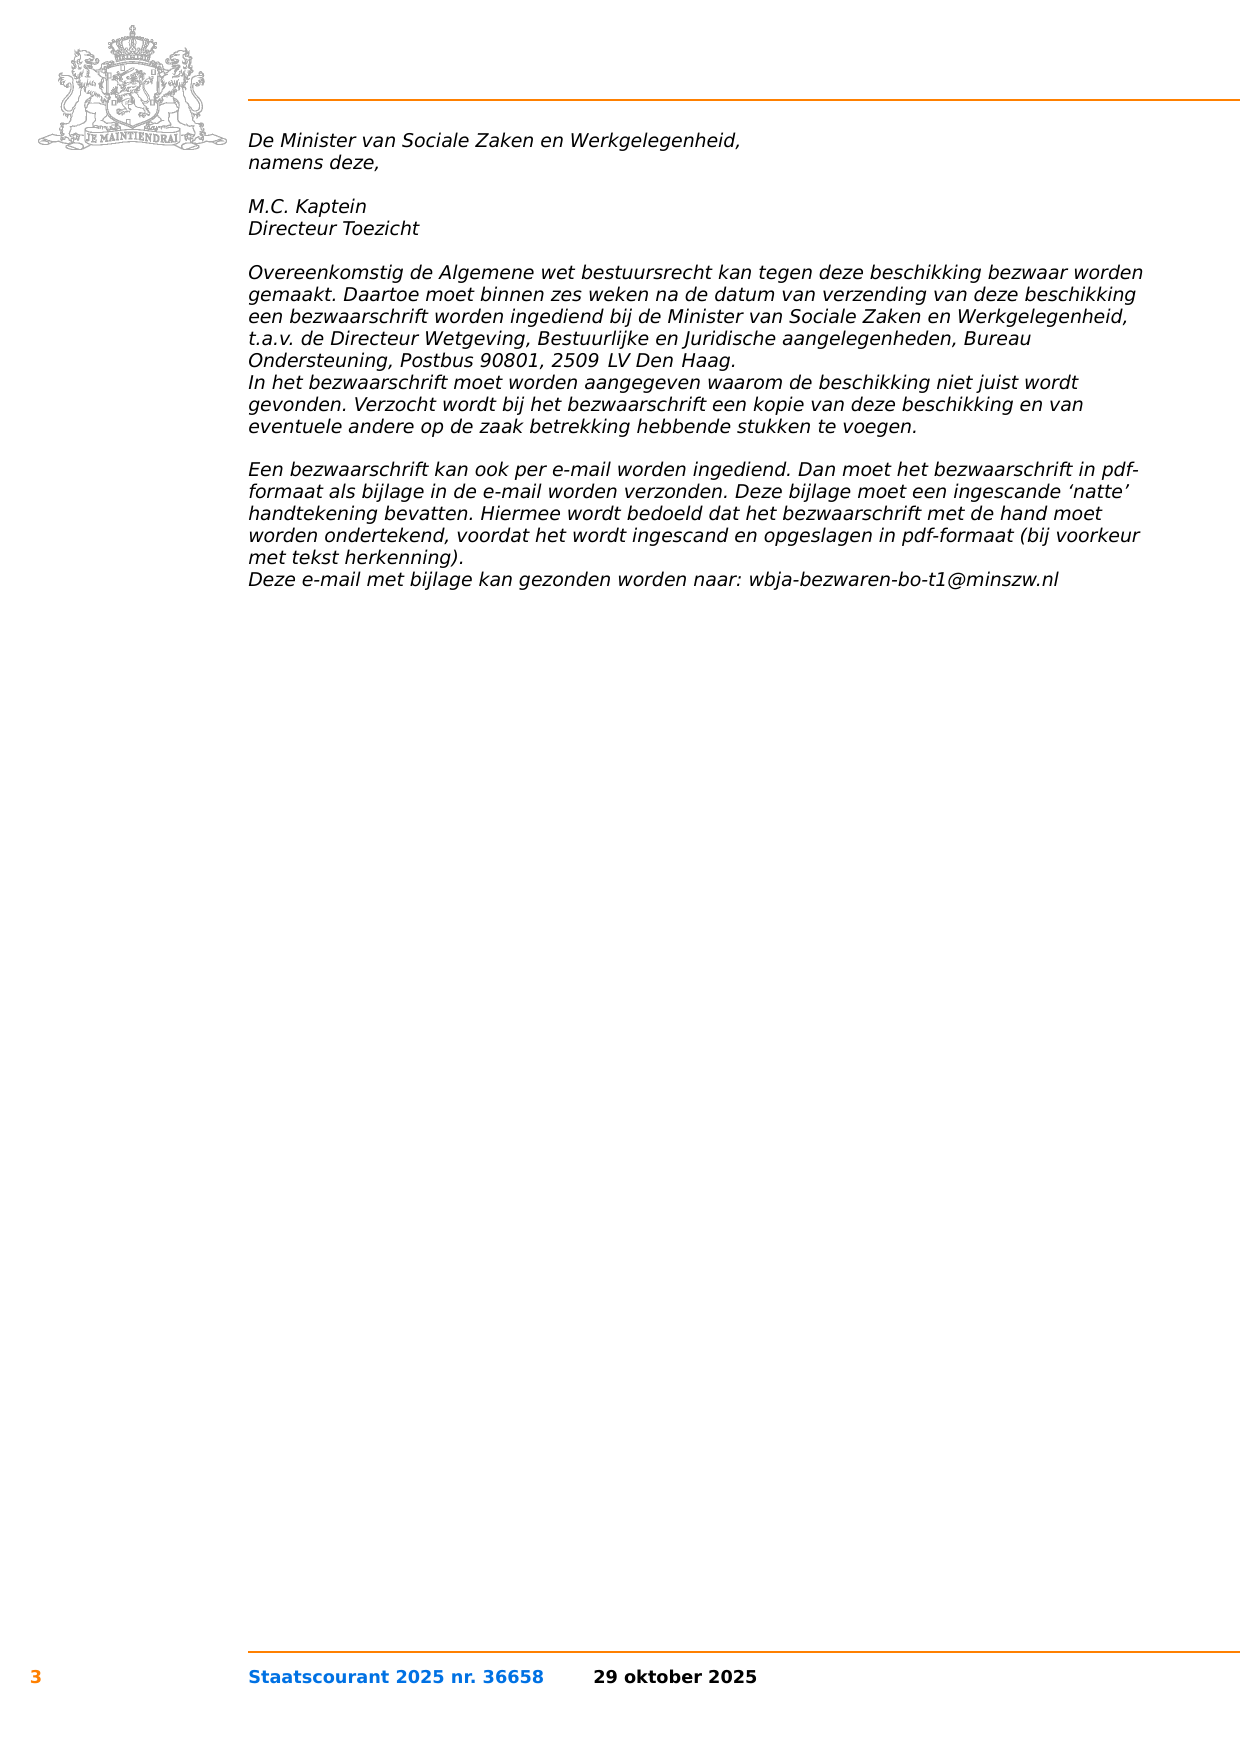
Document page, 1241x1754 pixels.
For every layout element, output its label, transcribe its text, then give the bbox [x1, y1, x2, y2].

text Overeenkomstig de Algemene wet bestuursrecht kan tegen deze beschikking bezwaar worden gemaakt. Daartoe moet binnen zes weken na de datum van verzending van deze beschikking een bezwaarschrift worden ingediend bij de Minister van Sociale Zaken en Werkgelegenheid, t.a.v. de Directeur Wetgeving, Bestuurlijke en Juridische aangelegenheden, Bureau Ondersteuning, Postbus 90801, 2509 LV Den Haag. [248, 262, 1163, 372]
picture [38, 25, 227, 150]
text In het bezwaarschrift moet worden aangegeven waarom de beschikking niet juist wordt gevonden. Verzocht wordt bij het bezwaarschrift een kopie van deze beschikking en van eventuele andere op de zaak betrekking hebbende stukken te voegen. [248, 372, 1163, 437]
text Deze e-mail met bijlage kan gezonden worden naar: wbja-bezwaren-bo-t1@minszw.nl [248, 569, 1163, 591]
text De Minister van Sociale Zaken en Werkgelegenheid, namens deze, M.C. Kaptein Directeur Toezicht [248, 130, 1163, 240]
text Een bezwaarschrift kan ook per e-mail worden ingediend. Dan moet het bezwaarschrift in pdf-formaat als bijlage in de e-mail worden verzonden. Deze bijlage moet een ingescande ‘natte’ handtekening bevatten. Hiermee wordt bedoeld dat het bezwaarschrift met de hand moet worden ondertekend, voordat het wordt ingescand en opgeslagen in pdf-formaat (bij voorkeur met tekst herkenning). [248, 459, 1163, 569]
